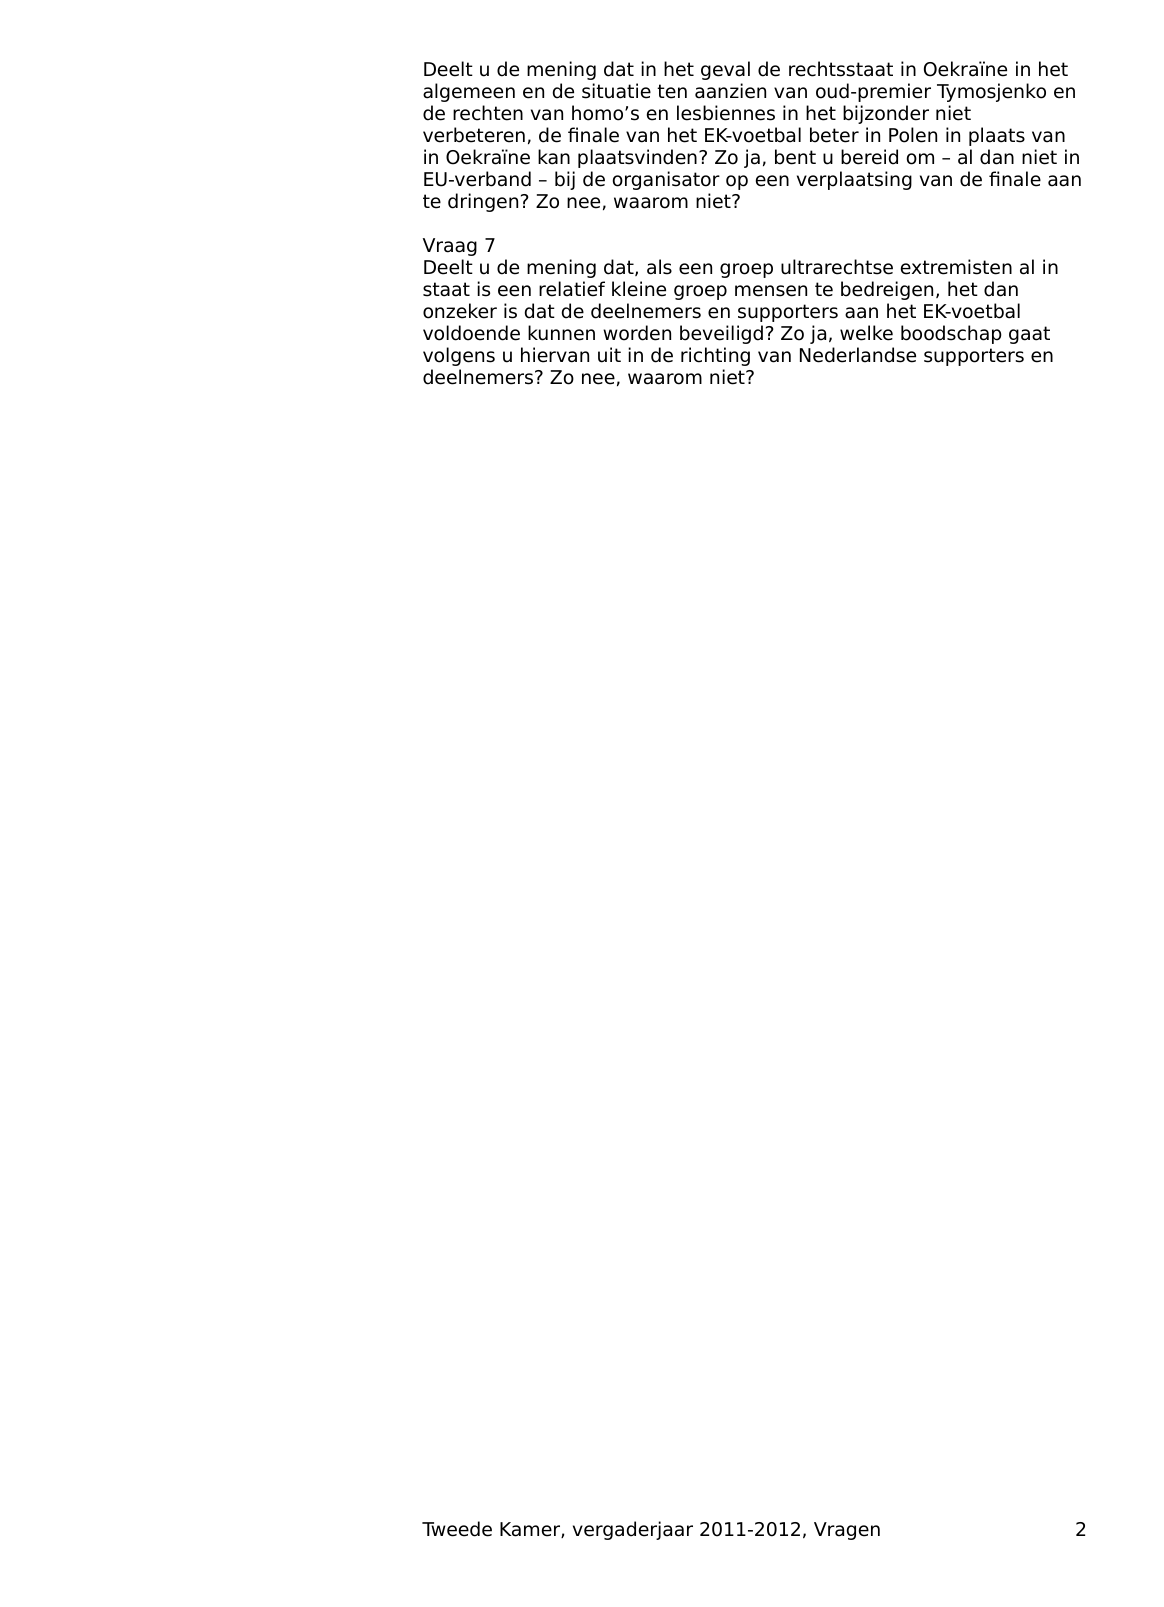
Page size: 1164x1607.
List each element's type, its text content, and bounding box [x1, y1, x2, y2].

text Deelt u de mening dat, als een groep ultrarechtse extremisten al in staat is een relatief kleine groep mensen te bedreigen, het dan onzeker is dat de deelnemers en supporters aan het EK-voetbal voldoende kunnen worden beveiligd? Zo ja, welke boodschap gaat volgens u hiervan uit in de richting van Nederlandse supporters en deelnemers? Zo nee, waarom niet? [422, 257, 1087, 389]
text Vraag 7 [422, 235, 1087, 257]
text Deelt u de mening dat in het geval de rechtsstaat in Oekraïne in het algemeen en de situatie ten aanzien van oud-premier Tymosjenko en de rechten van homo’s en lesbiennes in het bijzonder niet verbeteren, de finale van het EK-voetbal beter in Polen in plaats van in Oekraïne kan plaatsvinden? Zo ja, bent u bereid om – al dan niet in EU-verband – bij de organisator op een verplaatsing van de finale aan te dringen? Zo nee, waarom niet? [422, 59, 1087, 213]
